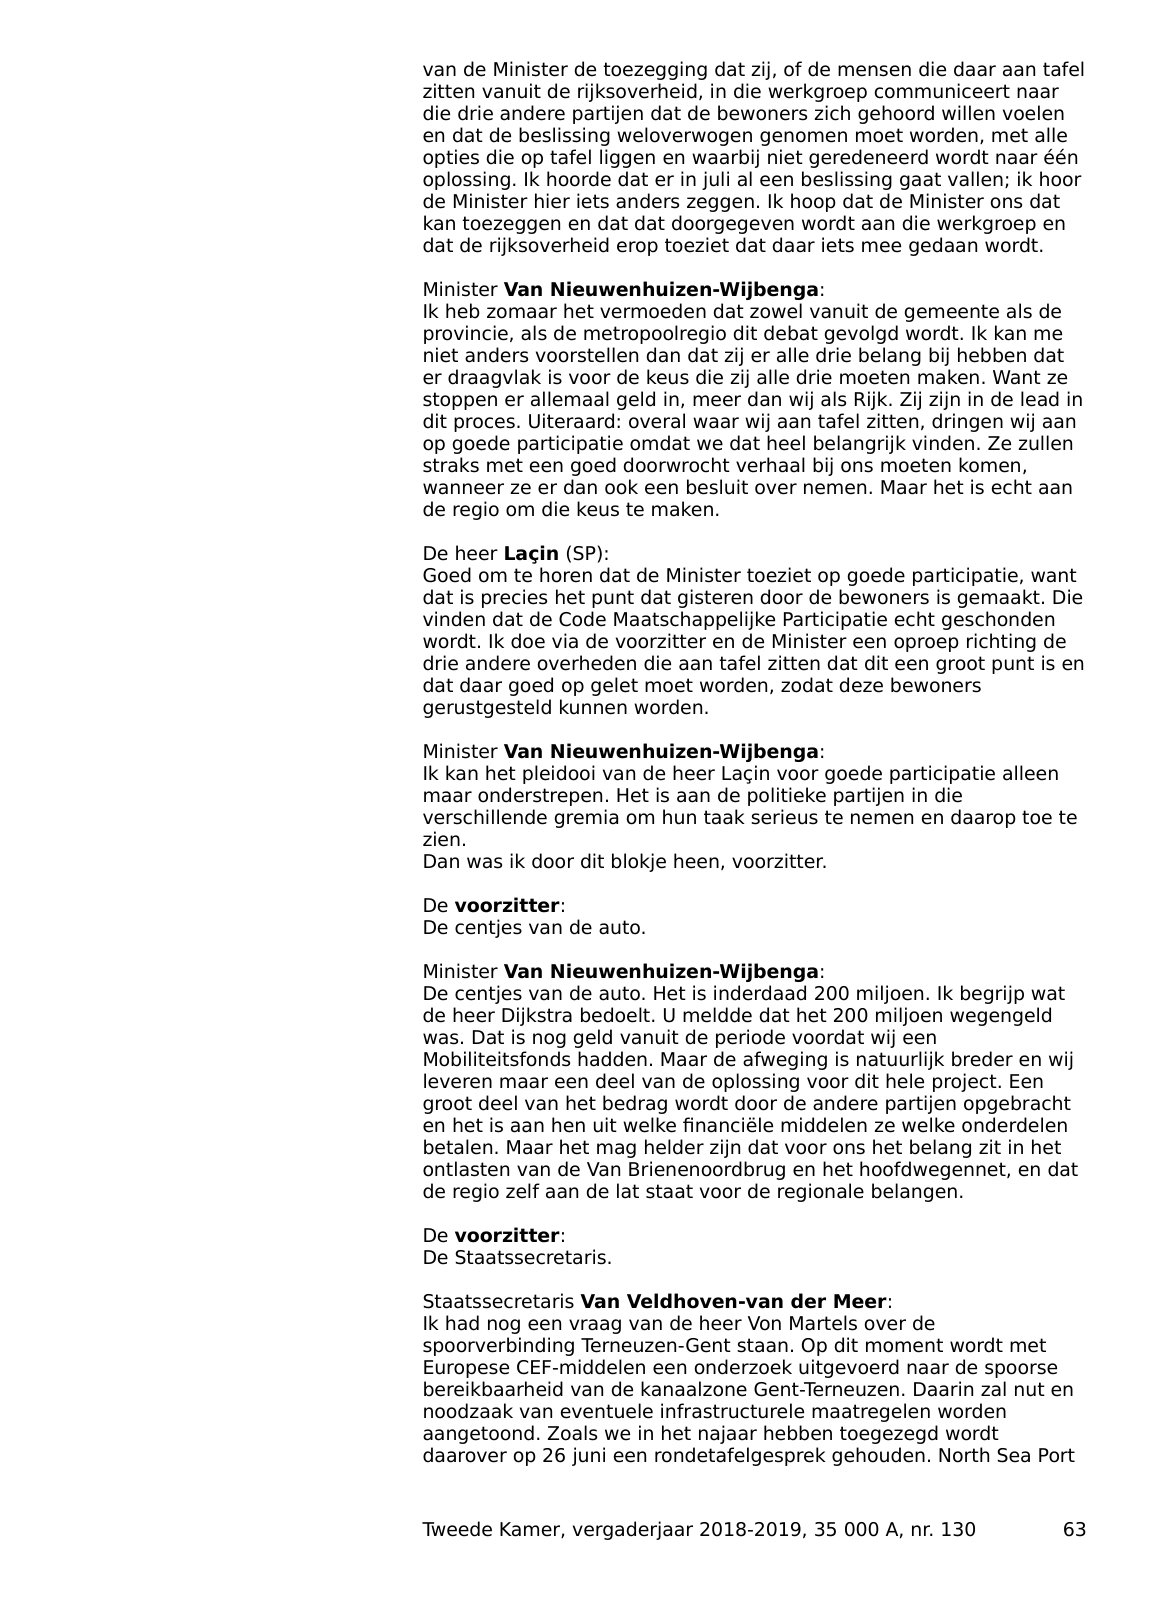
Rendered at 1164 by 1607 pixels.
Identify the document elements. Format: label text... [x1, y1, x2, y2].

text van de Minister de toezegging dat zij, of de mensen die daar aan tafel zitten vanuit de rijksoverheid, in die werkgroep communiceert naar die drie andere partijen dat de bewoners zich gehoord willen voelen en dat de beslissing weloverwogen genomen moet worden, met alle opties die op tafel liggen en waarbij niet geredeneerd wordt naar één oplossing. Ik hoorde dat er in juli al een beslissing gaat vallen; ik hoor de Minister hier iets anders zeggen. Ik hoop dat de Minister ons dat kan toezeggen en dat dat doorgegeven wordt aan die werkgroep en dat de rijksoverheid erop toeziet dat daar iets mee gedaan wordt. [422, 59, 1087, 257]
text De voorzitter: [422, 895, 1087, 917]
text Ik had nog een vraag van de heer Von Martels over de spoorverbinding Terneuzen-Gent staan. Op dit moment wordt met Europese CEF-middelen een onderzoek uitgevoerd naar de spoorse bereikbaarheid van de kanaalzone Gent-Terneuzen. Daarin zal nut en noodzaak van eventuele infrastructurele maatregelen worden aangetoond. Zoals we in het najaar hebben toegezegd wordt daarover op 26 juni een rondetafelgesprek gehouden. North Sea Port [422, 1313, 1087, 1467]
text Ik heb zomaar het vermoeden dat zowel vanuit de gemeente als de provincie, als de metropoolregio dit debat gevolgd wordt. Ik kan me niet anders voorstellen dan dat zij er alle drie belang bij hebben dat er draagvlak is voor de keus die zij alle drie moeten maken. Want ze stoppen er allemaal geld in, meer dan wij als Rijk. Zij zijn in de lead in dit proces. Uiteraard: overal waar wij aan tafel zitten, dringen wij aan op goede participatie omdat we dat heel belangrijk vinden. Ze zullen straks met een goed doorwrocht verhaal bij ons moeten komen, wanneer ze er dan ook een besluit over nemen. Maar het is echt aan de regio om die keus te maken. [422, 301, 1087, 521]
text De centjes van de auto. [422, 917, 1087, 939]
text Minister Van Nieuwenhuizen-Wijbenga: [422, 961, 1087, 983]
text De Staatssecretaris. [422, 1247, 1087, 1269]
text Goed om te horen dat de Minister toeziet op goede participatie, want dat is precies het punt dat gisteren door de bewoners is gemaakt. Die vinden dat de Code Maatschappelijke Participatie echt geschonden wordt. Ik doe via de voorzitter en de Minister een oproep richting de drie andere overheden die aan tafel zitten dat dit een groot punt is en dat daar goed op gelet moet worden, zodat deze bewoners gerustgesteld kunnen worden. [422, 565, 1087, 719]
text Minister Van Nieuwenhuizen-Wijbenga: [422, 279, 1087, 301]
text De voorzitter: [422, 1225, 1087, 1247]
text De heer Laçin (SP): [422, 543, 1087, 565]
text Staatssecretaris Van Veldhoven-van der Meer: [422, 1291, 1087, 1313]
text Ik kan het pleidooi van de heer Laçin voor goede participatie alleen maar onderstrepen. Het is aan de politieke partijen in die verschillende gremia om hun taak serieus te nemen en daarop toe te zien. [422, 763, 1087, 851]
text Minister Van Nieuwenhuizen-Wijbenga: [422, 741, 1087, 763]
text Dan was ik door dit blokje heen, voorzitter. [422, 851, 1087, 873]
text De centjes van de auto. Het is inderdaad 200 miljoen. Ik begrijp wat de heer Dijkstra bedoelt. U meldde dat het 200 miljoen wegengeld was. Dat is nog geld vanuit de periode voordat wij een Mobiliteitsfonds hadden. Maar de afweging is natuurlijk breder en wij leveren maar een deel van de oplossing voor dit hele project. Een groot deel van het bedrag wordt door de andere partijen opgebracht en het is aan hen uit welke financiële middelen ze welke onderdelen betalen. Maar het mag helder zijn dat voor ons het belang zit in het ontlasten van de Van Brienenoordbrug en het hoofdwegennet, en dat de regio zelf aan de lat staat voor de regionale belangen. [422, 983, 1087, 1203]
